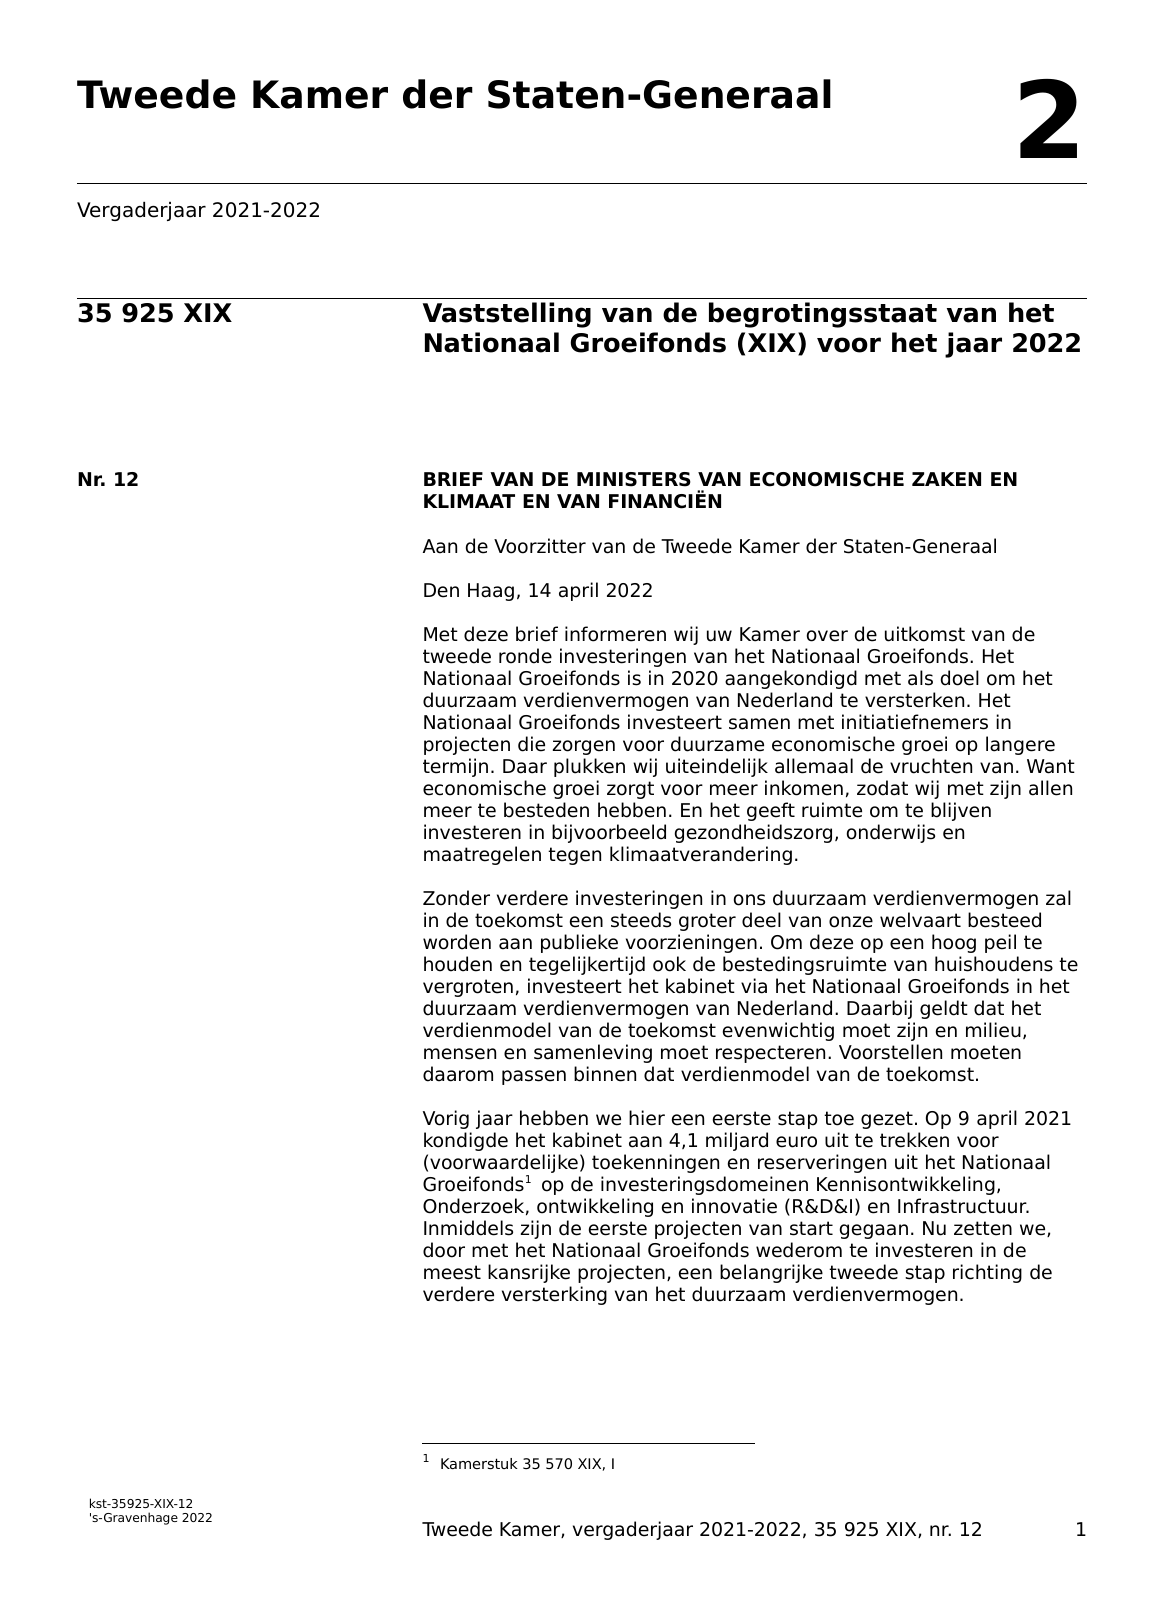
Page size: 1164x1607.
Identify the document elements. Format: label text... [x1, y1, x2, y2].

text Met deze brief informeren wij uw Kamer over de uitkomst van de tweede ronde investeringen van het Nationaal Groeifonds. Het Nationaal Groeifonds is in 2020 aangekondigd met als doel om het duurzaam verdienvermogen van Nederland te versterken. Het Nationaal Groeifonds investeert samen met initiatiefnemers in projecten die zorgen voor duurzame economische groei op langere termijn. Daar plukken wij uiteindelijk allemaal de vruchten van. Want economische groei zorgt voor meer inkomen, zodat wij met zijn allen meer te besteden hebben. En het geeft ruimte om te blijven investeren in bijvoorbeeld gezondheidszorg, onderwijs en maatregelen tegen klimaatverandering. [422, 624, 1087, 866]
table_header Tweede Kamer der Staten-Generaal [77, 59, 886, 183]
text 's-Gravenhage 2022 [88, 1511, 323, 1525]
text Aan de Voorzitter van de Tweede Kamer der Staten-Generaal [422, 536, 1087, 557]
text Den Haag, 14 april 2022 [422, 580, 1087, 602]
text Zonder verdere investeringen in ons duurzaam verdienvermogen zal in de toekomst een steeds groter deel van onze welvaart besteed worden aan publieke voorzieningen. Om deze op een hoog peil te houden en tegelijkertijd ook de bestedingsruimte van huishoudens te vergroten, investeert het kabinet via het Nationaal Groeifonds in het duurzaam verdienvermogen van Nederland. Daarbij geldt dat het verdienmodel van de toekomst evenwichtig moet zijn en milieu, mensen en samenleving moet respecteren. Voorstellen moeten daarom passen binnen dat verdienmodel van de toekomst. [422, 888, 1087, 1086]
text kst-35925-XIX-12 [88, 1497, 323, 1511]
table_cell Vergaderjaar 2021-2022 [77, 184, 1087, 298]
table_header 2 [886, 59, 1087, 183]
subtitle 35 925 XIX Vaststelling van de begrotingsstaat van het Nationaal Groeifonds (XIX) voor het jaar 2022 [77, 299, 1087, 358]
subtitle Nr. 12 BRIEF VAN DE MINISTERS VAN ECONOMISCHE ZAKEN EN KLIMAAT EN VAN FINANCIËN [77, 469, 1087, 513]
text Vorig jaar hebben we hier een eerste stap toe gezet. Op 9 april 2021 kondigde het kabinet aan 4,1 miljard euro uit te trekken voor (voorwaardelijke) toekenningen en reserveringen uit het Nationaal Groeifonds op de investeringsdomeinen Kennisontwikkeling, Onderzoek, ontwikkeling en innovatie (R&D&I) en Infrastructuur. Inmiddels zijn de eerste projecten van start gegaan. Nu zetten we, door met het Nationaal Groeifonds wederom te investeren in de meest kansrijke projecten, een belangrijke tweede stap richting de verdere versterking van het duurzaam verdienvermogen. [422, 1108, 1087, 1306]
text Kamerstuk 35 570 XIX, I [422, 1452, 1087, 1474]
